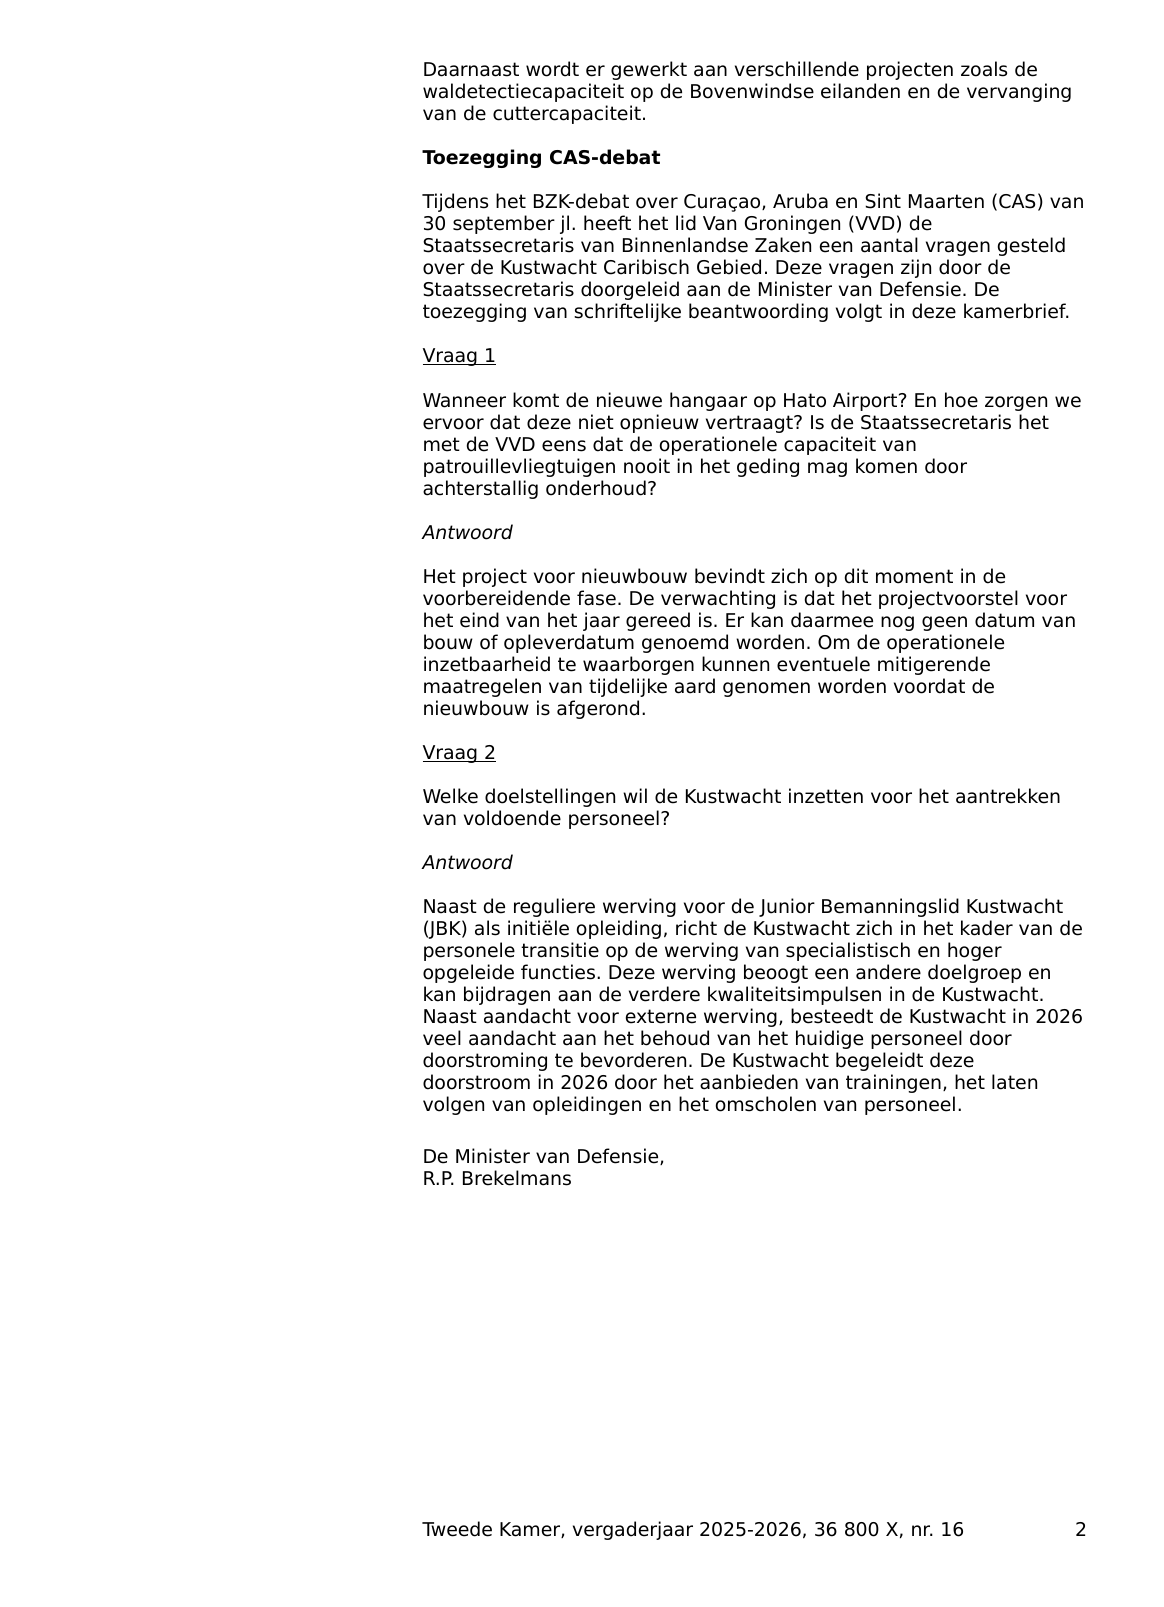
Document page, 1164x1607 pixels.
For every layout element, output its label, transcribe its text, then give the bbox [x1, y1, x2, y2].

text Wanneer komt de nieuwe hangaar op Hato Airport? En hoe zorgen we ervoor dat deze niet opnieuw vertraagt? Is de Staatssecretaris het met de VVD eens dat de operationele capaciteit van patrouillevliegtuigen nooit in het geding mag komen door achterstallig onderhoud? [422, 389, 1087, 499]
subtitle Vraag 1 [422, 345, 1087, 367]
subtitle Toezegging CAS-debat [422, 147, 1087, 169]
text Het project voor nieuwbouw bevindt zich op dit moment in de voorbereidende fase. De verwachting is dat het projectvoorstel voor het eind van het jaar gereed is. Er kan daarmee nog geen datum van bouw of opleverdatum genoemd worden. Om de operationele inzetbaarheid te waarborgen kunnen eventuele mitigerende maatregelen van tijdelijke aard genomen worden voordat de nieuwbouw is afgerond. [422, 566, 1087, 720]
text Naast de reguliere werving voor de Junior Bemanningslid Kustwacht (JBK) als initiële opleiding, richt de Kustwacht zich in het kader van de personele transitie op de werving van specialistisch en hoger opgeleide functies. Deze werving beoogt een andere doelgroep en kan bijdragen aan de verdere kwaliteitsimpulsen in de Kustwacht. Naast aandacht voor externe werving, besteedt de Kustwacht in 2026 veel aandacht aan het behoud van het huidige personeel door doorstroming te bevorderen. De Kustwacht begeleidt deze doorstroom in 2026 door het aanbieden van trainingen, het laten volgen van opleidingen en het omscholen van personeel. [422, 896, 1087, 1116]
text Daarnaast wordt er gewerkt aan verschillende projecten zoals de waldetectiecapaciteit op de Bovenwindse eilanden en de vervanging van de cuttercapaciteit. [422, 59, 1087, 125]
text Tijdens het BZK-debat over Curaçao, Aruba en Sint Maarten (CAS) van 30 september jl. heeft het lid Van Groningen (VVD) de Staatssecretaris van Binnenlandse Zaken een aantal vragen gesteld over de Kustwacht Caribisch Gebied. Deze vragen zijn door de Staatssecretaris doorgeleid aan de Minister van Defensie. De toezegging van schriftelijke beantwoording volgt in deze kamerbrief. [422, 191, 1087, 323]
subtitle Antwoord [422, 852, 1087, 874]
text Welke doelstellingen wil de Kustwacht inzetten voor het aantrekken van voldoende personeel? [422, 786, 1087, 830]
subtitle Vraag 2 [422, 742, 1087, 764]
text De Minister van Defensie, R.P. Brekelmans [422, 1146, 1087, 1190]
subtitle Antwoord [422, 522, 1087, 544]
